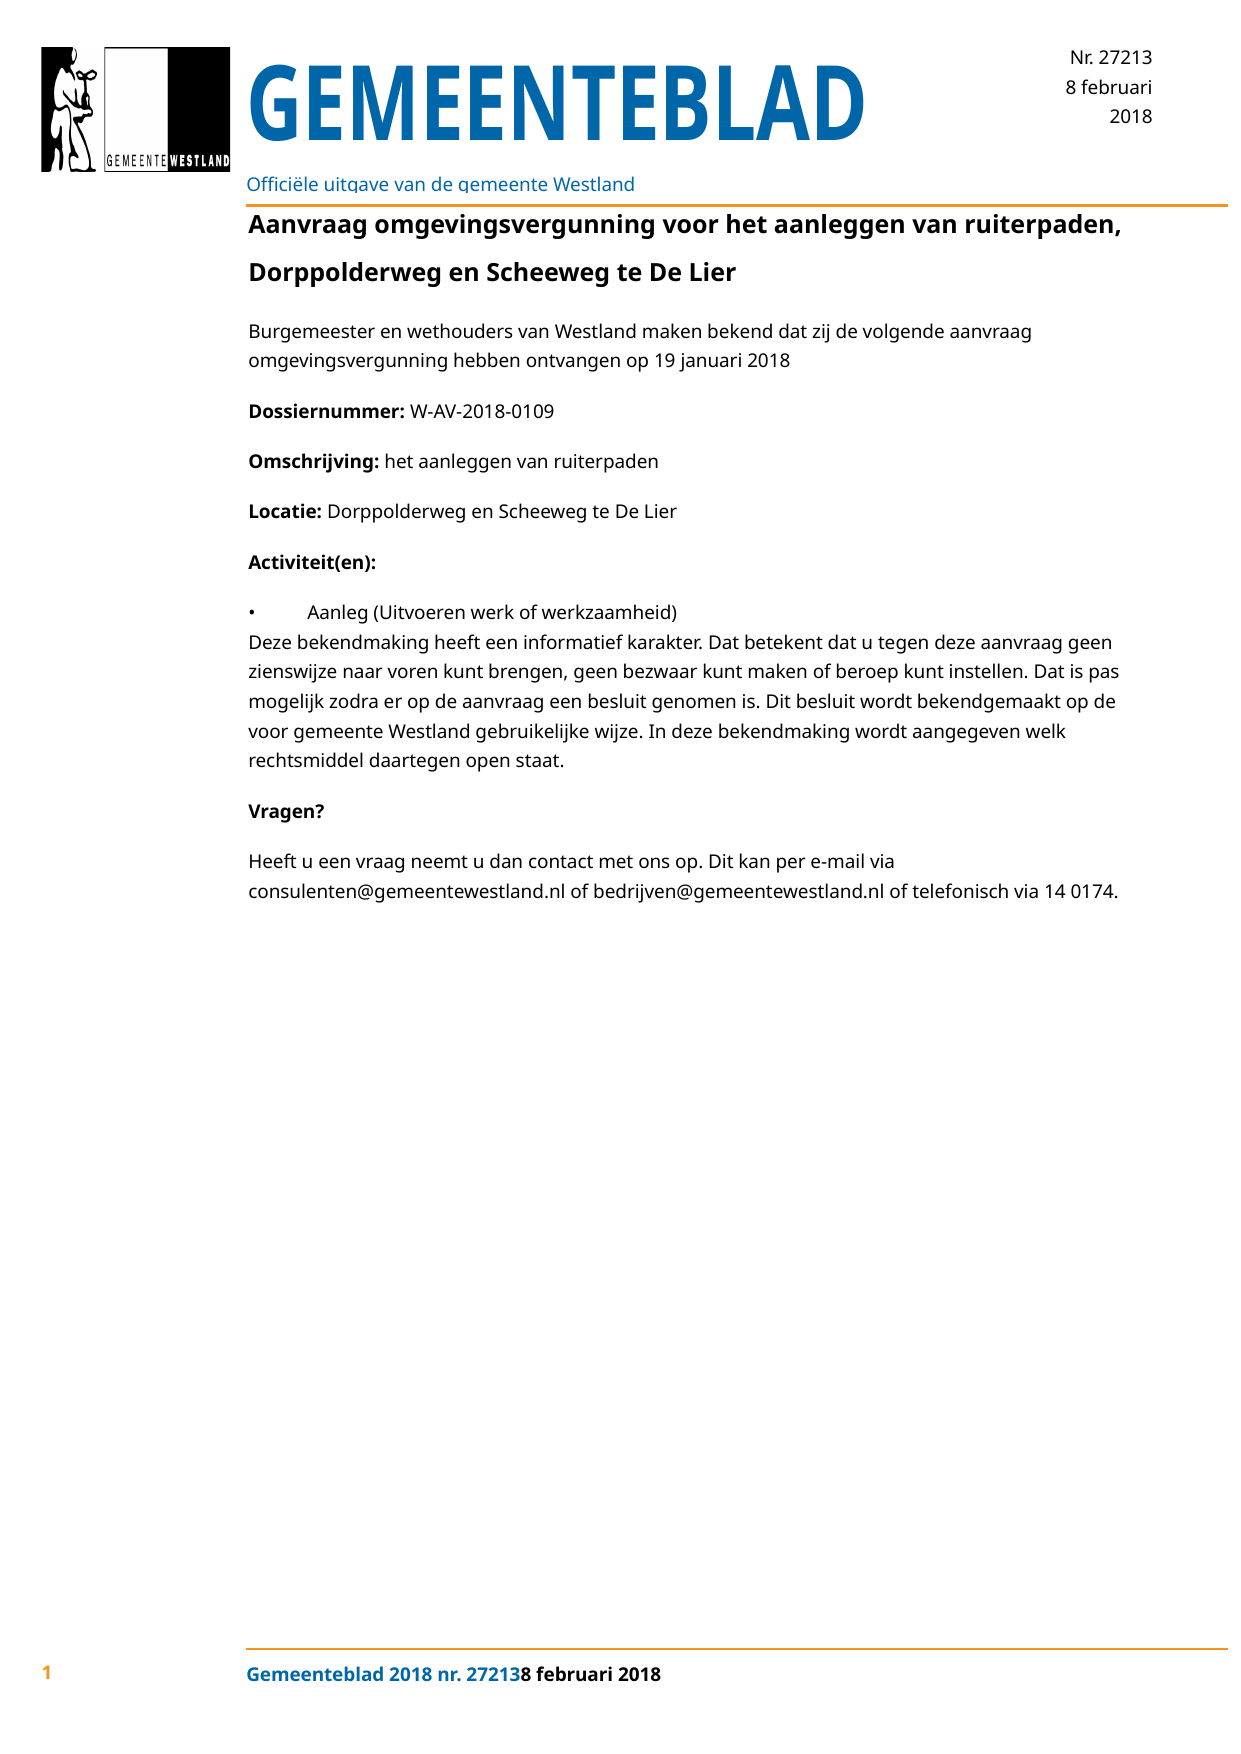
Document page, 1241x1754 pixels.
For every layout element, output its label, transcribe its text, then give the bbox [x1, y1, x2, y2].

text Heeft u een vraag neemt u dan contact met ons op. Dit kan per e-mail via consulenten@gemeentewestland.nl of bedrijven@gemeentewestland.nl of telefonisch via 14 0174. [248, 848, 1152, 904]
text Dossiernummer: W-AV-2018-0109 [248, 398, 1152, 424]
text Omschrijving: het aanleggen van ruiterpaden [248, 448, 1152, 474]
list Aanleg (Uitvoeren werk of werkzaamheid) [248, 599, 1152, 625]
text Burgemeester en wethouders van Westland maken bekend dat zij de volgende aanvraag omgevingsvergunning hebben ontvangen op 19 januari 2018 [248, 318, 1152, 373]
text Vragen? [248, 798, 1152, 824]
text Deze bekendmaking heeft een informatief karakter. Dat betekent dat u tegen deze aanvraag geen zienswijze naar voren kunt brengen, geen bezwaar kunt maken of beroep kunt instellen. Dat is pas mogelijk zodra er op de aanvraag een besluit genomen is. Dit besluit wordt bekendgemaakt op de voor gemeente Westland gebruikelijke wijze. In deze bekendmaking wordt aangegeven welk rechtsmiddel daartegen open staat. [248, 629, 1152, 773]
picture [41, 47, 231, 172]
text Aanvraag omgevingsvergunning voor het aanleggen van ruiterpaden, Dorppolderweg en Scheeweg te De Lier [248, 207, 1152, 288]
text Locatie: Dorppolderweg en Scheeweg te De Lier [248, 499, 1152, 524]
text Activiteit(en): [248, 549, 1152, 575]
